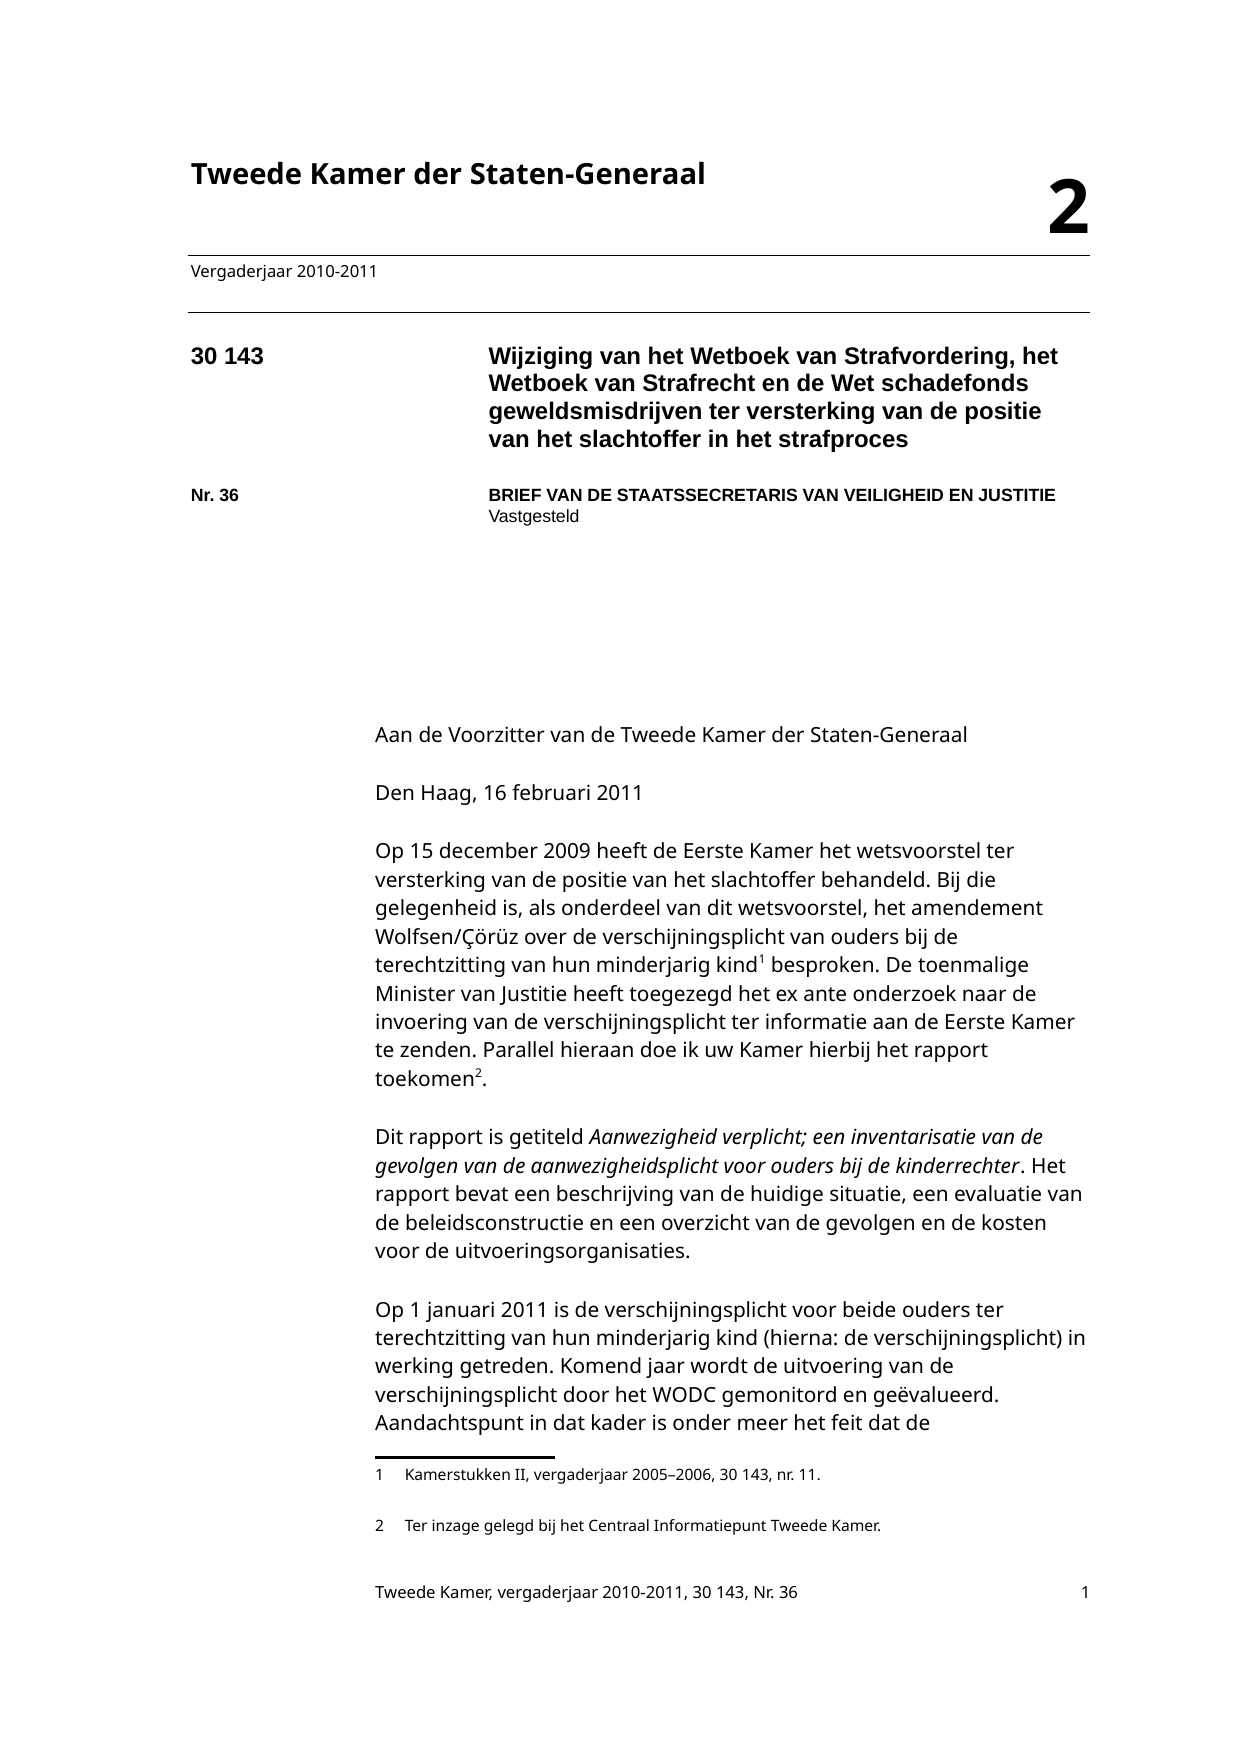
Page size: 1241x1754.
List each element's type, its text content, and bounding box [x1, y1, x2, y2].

table_cell Wijziging van het Wetboek van Strafvordering, het Wetboek van Strafrecht en de Wet schadefonds geweldsmisdrijven ter versterking van de positie van het slachtoffer in het strafproces [485, 339, 1090, 482]
table_cell 30 143 [188, 339, 485, 482]
table_cell [485, 256, 1090, 312]
text Kamerstukken II, vergaderjaar 2005–2006, 30 143, nr. 11. [375, 1449, 1090, 1478]
table_header Tweede Kamer der Staten-Generaal [188, 150, 909, 255]
text Aan de Voorzitter van de Tweede Kamer der Staten-Generaal [375, 720, 1090, 748]
table_cell BRIEF VAN DE STAATSSECRETARIS VAN VEILIGHEID EN JUSTITIE Vastgesteld [485, 482, 1090, 601]
table_header 2 [910, 150, 1090, 255]
text Op 1 januari 2011 is de verschijningsplicht voor beide ouders ter terechtzitting van hun minderjarig kind (hierna: de verschijningsplicht) in werking getreden. Komend jaar wordt de uitvoering van de verschijningsplicht door het WODC gemonitord en geëvalueerd. Aandachtspunt in dat kader is onder meer het feit dat de [375, 1295, 1090, 1437]
table_cell Vergaderjaar 2010-2011 [188, 256, 485, 312]
table_cell Nr. 36 [188, 482, 485, 601]
text Op 15 december 2009 heeft de Eerste Kamer het wetsvoorstel ter versterking van de positie van het slachtoffer behandeld. Bij die gelegenheid is, als onderdeel van dit wetsvoorstel, het amendement Wolfsen/Çörüz over de verschijningsplicht van ouders bij de terechtzitting van hun minderjarig kind besproken. De toenmalige Minister van Justitie heeft toegezegd het ex ante onderzoek naar de invoering van de verschijningsplicht ter informatie aan de Eerste Kamer te zenden. Parallel hieraan doe ik uw Kamer hierbij het rapport toekomen. [375, 837, 1090, 1092]
text Den Haag, 16 februari 2011 [375, 778, 1090, 807]
table_cell [188, 313, 485, 339]
text Ter inzage gelegd bij het Centraal Informatiepunt Tweede Kamer. [375, 1508, 1090, 1536]
table_cell [485, 313, 1090, 339]
text Dit rapport is getiteld Aanwezigheid verplicht; een inventarisatie van de gevolgen van de aanwezigheidsplicht voor ouders bij de kinderrechter. Het rapport bevat een beschrijving van de huidige situatie, een evaluatie van de beleidsconstructie en een overzicht van de gevolgen en de kosten voor de uitvoeringsorganisaties. [375, 1122, 1090, 1265]
